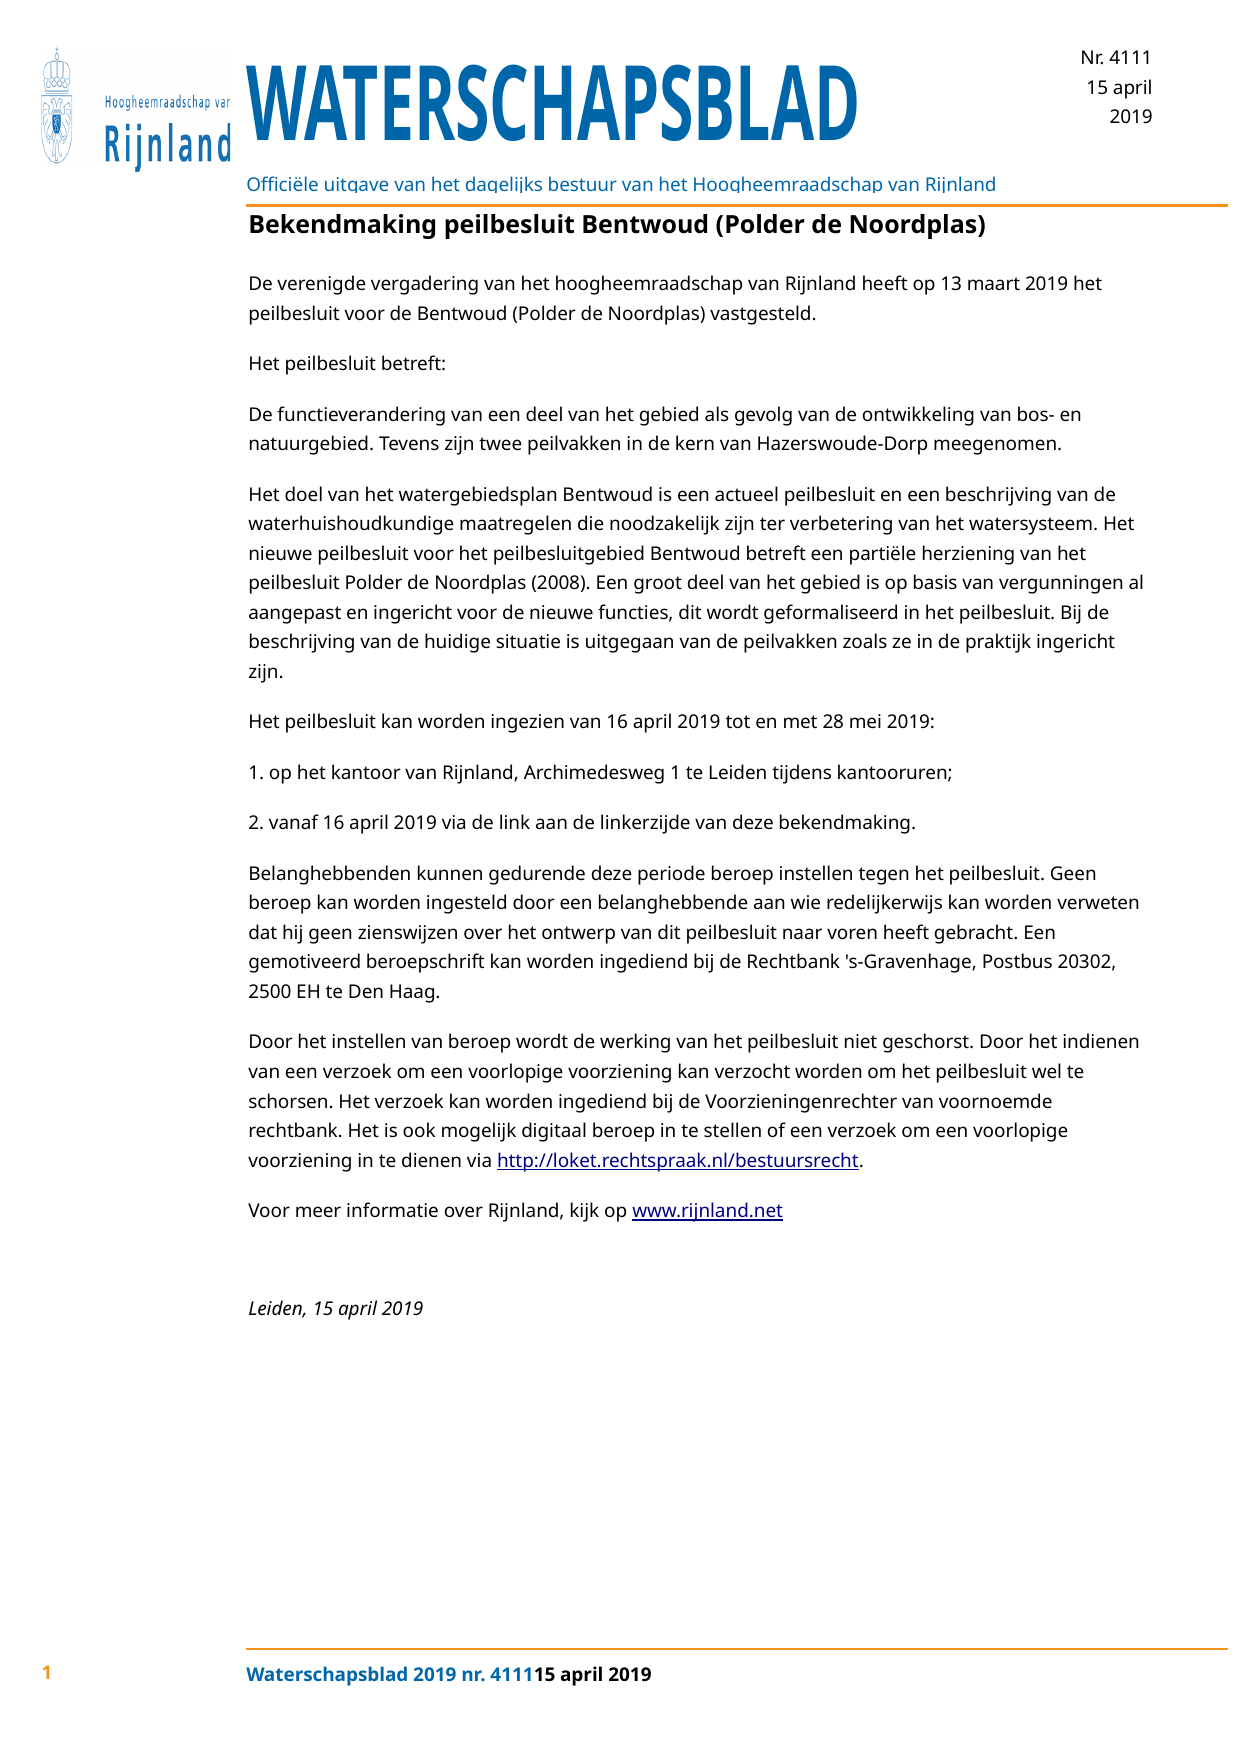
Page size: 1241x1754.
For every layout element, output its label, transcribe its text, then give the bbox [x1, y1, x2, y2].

text Het doel van het watergebiedsplan Bentwoud is een actueel peilbesluit en een beschrijving van de waterhuishoudkundige maatregelen die noodzakelijk zijn ter verbetering van het watersysteem. Het nieuwe peilbesluit voor het peilbesluitgebied Bentwoud betreft een partiële herziening van het peilbesluit Polder de Noordplas (2008). Een groot deel van het gebied is op basis van vergunningen al aangepast en ingericht voor de nieuwe functies, dit wordt geformaliseerd in het peilbesluit. Bij de beschrijving van de huidige situatie is uitgegaan van de peilvakken zoals ze in de praktijk ingericht zijn. [248, 481, 1152, 684]
text 2. vanaf 16 april 2019 via de link aan de linkerzijde van deze bekendmaking. [248, 809, 1152, 835]
text De functieverandering van een deel van het gebied als gevolg van de ontwikkeling van bos- en natuurgebied. Tevens zijn twee peilvakken in de kern van Hazerswoude-Dorp meegenomen. [248, 401, 1152, 456]
text Door het instellen van beroep wordt de werking van het peilbesluit niet geschorst. Door het indienen van een verzoek om een voorlopige voorziening kan verzocht worden om het peilbesluit wel te schorsen. Het verzoek kan worden ingediend bij de Voorzieningenrechter van voornoemde rechtbank. Het is ook mogelijk digitaal beroep in te stellen of een verzoek om een voorlopige voorziening in te dienen via http://loket.rechtspraak.nl/bestuursrecht. [248, 1029, 1152, 1173]
text 1. op het kantoor van Rijnland, Archimedesweg 1 te Leiden tijdens kantooruren; [248, 759, 1152, 785]
text Voor meer informatie over Rijnland, kijk op www.rijnland.net [248, 1197, 1152, 1223]
text De verenigde vergadering van het hoogheemraadschap van Rijnland heeft op 13 maart 2019 het peilbesluit voor de Bentwoud (Polder de Noordplas) vastgesteld. [248, 270, 1152, 326]
text Het peilbesluit kan worden ingezien van 16 april 2019 tot en met 28 mei 2019: [248, 709, 1152, 734]
picture [41, 47, 231, 172]
text Leiden, 15 april 2019 [248, 1296, 1152, 1321]
text Belanghebbenden kunnen gedurende deze periode beroep instellen tegen het peilbesluit. Geen beroep kan worden ingesteld door een belanghebbende aan wie redelijkerwijs kan worden verweten dat hij geen zienswijzen over het ontwerp van dit peilbesluit naar voren heeft gebracht. Een gemotiveerd beroepschrift kan worden ingediend bij de Rechtbank 's-Gravenhage, Postbus 20302, 2500 EH te Den Haag. [248, 860, 1152, 1004]
text Het peilbesluit betreft: [248, 350, 1152, 376]
text Bekendmaking peilbesluit Bentwoud (Polder de Noordplas) [248, 207, 1152, 241]
